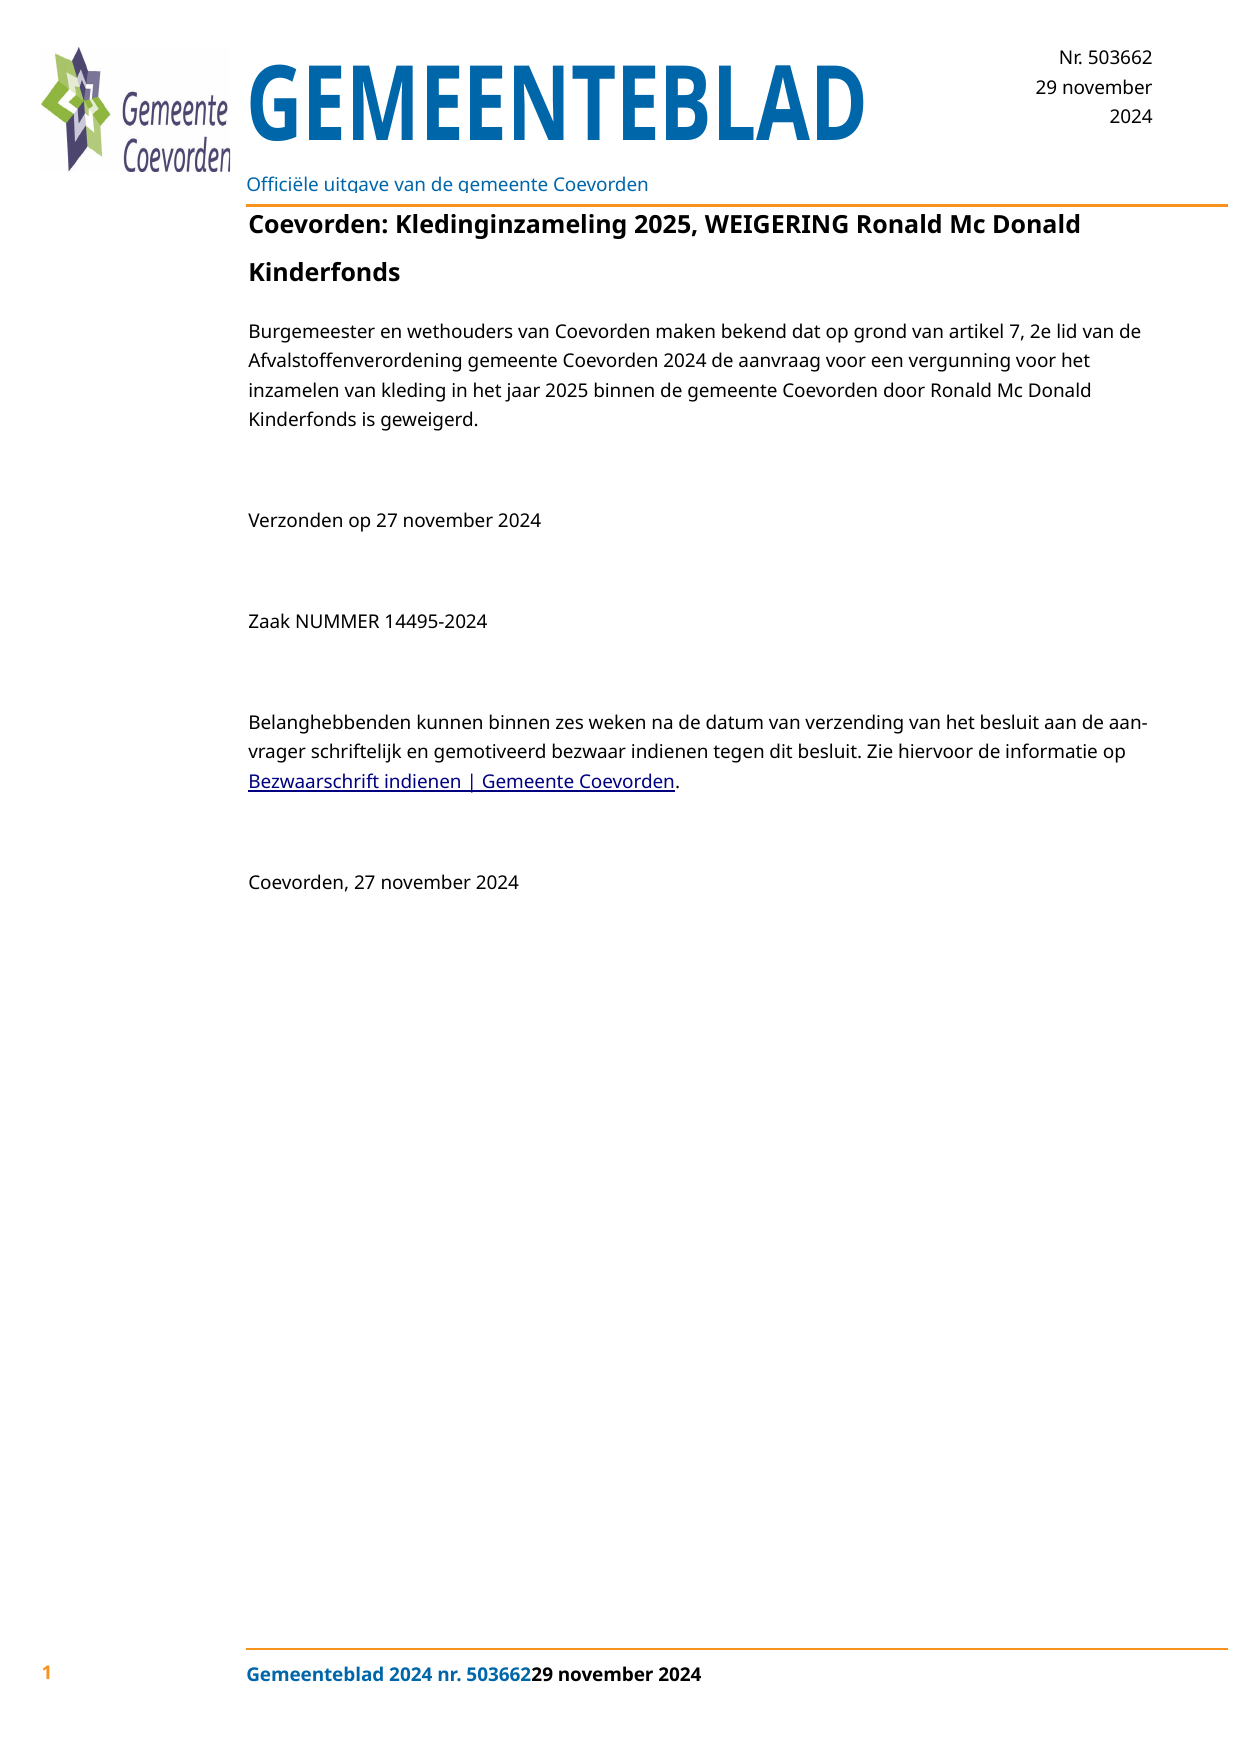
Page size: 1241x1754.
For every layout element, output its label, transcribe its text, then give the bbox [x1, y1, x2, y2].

text Coevorden: Kledinginzameling 2025, WEIGERING Ronald Mc Donald Kinderfonds [248, 207, 1152, 288]
text Verzonden op 27 november 2024 [248, 507, 1152, 533]
picture [41, 47, 231, 172]
text Belanghebbenden kunnen binnen zes weken na de datum van verzending van het besluit aan de aan-vrager schriftelijk en gemotiveerd bezwaar indienen tegen dit besluit. Zie hiervoor de informatie op Bezwaarschrift indienen | Gemeente Coevorden. [248, 709, 1152, 794]
text Coevorden, 27 november 2024 [248, 869, 1152, 895]
text Burgemeester en wethouders van Coevorden maken bekend dat op grond van artikel 7, 2e lid van de Afvalstoffenverordening gemeente Coevorden 2024 de aanvraag voor een vergunning voor het inzamelen van kleding in het jaar 2025 binnen de gemeente Coevorden door Ronald Mc Donald Kinderfonds is geweigerd. [248, 318, 1152, 432]
text Zaak NUMMER 14495-2024 [248, 608, 1152, 634]
